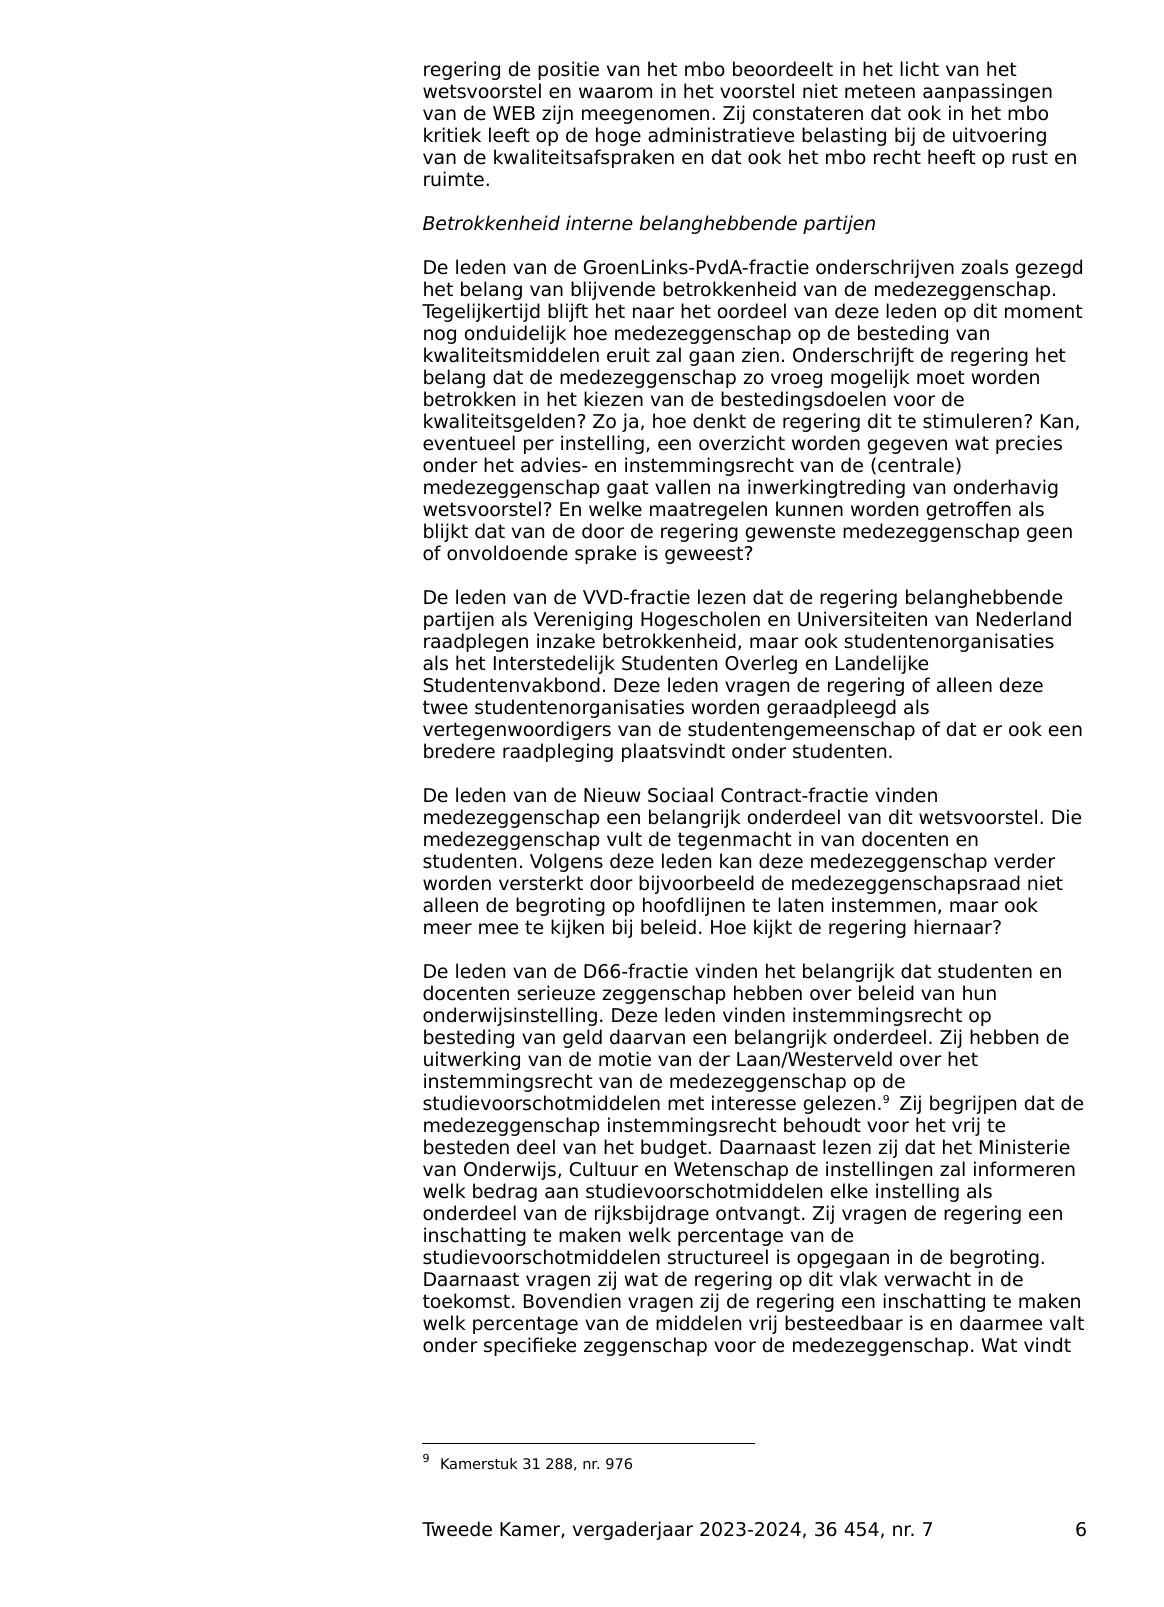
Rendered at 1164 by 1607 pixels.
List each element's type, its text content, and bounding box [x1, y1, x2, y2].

text De leden van de GroenLinks-PvdA-fractie onderschrijven zoals gezegd het belang van blijvende betrokkenheid van de medezeggenschap. Tegelijkertijd blijft het naar het oordeel van deze leden op dit moment nog onduidelijk hoe medezeggenschap op de besteding van kwaliteitsmiddelen eruit zal gaan zien. Onderschrijft de regering het belang dat de medezeggenschap zo vroeg mogelijk moet worden betrokken in het kiezen van de bestedingsdoelen voor de kwaliteitsgelden? Zo ja, hoe denkt de regering dit te stimuleren? Kan, eventueel per instelling, een overzicht worden gegeven wat precies onder het advies- en instemmingsrecht van de (centrale) medezeggenschap gaat vallen na inwerkingtreding van onderhavig wetsvoorstel? En welke maatregelen kunnen worden getroffen als blijkt dat van de door de regering gewenste medezeggenschap geen of onvoldoende sprake is geweest? [422, 257, 1087, 565]
subtitle Betrokkenheid interne belanghebbende partijen [422, 213, 1087, 235]
text Kamerstuk 31 288, nr. 976 [422, 1452, 1087, 1474]
text De leden van de D66-fractie vinden het belangrijk dat studenten en docenten serieuze zeggenschap hebben over beleid van hun onderwijsinstelling. Deze leden vinden instemmingsrecht op besteding van geld daarvan een belangrijk onderdeel. Zij hebben de uitwerking van de motie van der Laan/Westerveld over het instemmingsrecht van de medezeggenschap op de studievoorschotmiddelen met interesse gelezen. Zij begrijpen dat de medezeggenschap instemmingsrecht behoudt voor het vrij te besteden deel van het budget. Daarnaast lezen zij dat het Ministerie van Onderwijs, Cultuur en Wetenschap de instellingen zal informeren welk bedrag aan studievoorschotmiddelen elke instelling als onderdeel van de rijksbijdrage ontvangt. Zij vragen de regering een inschatting te maken welk percentage van de studievoorschotmiddelen structureel is opgegaan in de begroting. Daarnaast vragen zij wat de regering op dit vlak verwacht in de toekomst. Bovendien vragen zij de regering een inschatting te maken welk percentage van de middelen vrij besteedbaar is en daarmee valt onder specifieke zeggenschap voor de medezeggenschap. Wat vindt [422, 961, 1087, 1357]
text regering de positie van het mbo beoordeelt in het licht van het wetsvoorstel en waarom in het voorstel niet meteen aanpassingen van de WEB zijn meegenomen. Zij constateren dat ook in het mbo kritiek leeft op de hoge administratieve belasting bij de uitvoering van de kwaliteitsafspraken en dat ook het mbo recht heeft op rust en ruimte. [422, 59, 1087, 191]
text De leden van de VVD-fractie lezen dat de regering belanghebbende partijen als Vereniging Hogescholen en Universiteiten van Nederland raadplegen inzake betrokkenheid, maar ook studentenorganisaties als het Interstedelijk Studenten Overleg en Landelijke Studentenvakbond. Deze leden vragen de regering of alleen deze twee studentenorganisaties worden geraadpleegd als vertegenwoordigers van de studentengemeenschap of dat er ook een bredere raadpleging plaatsvindt onder studenten. [422, 587, 1087, 763]
text De leden van de Nieuw Sociaal Contract-fractie vinden medezeggenschap een belangrijk onderdeel van dit wetsvoorstel. Die medezeggenschap vult de tegenmacht in van docenten en studenten. Volgens deze leden kan deze medezeggenschap verder worden versterkt door bijvoorbeeld de medezeggenschapsraad niet alleen de begroting op hoofdlijnen te laten instemmen, maar ook meer mee te kijken bij beleid. Hoe kijkt de regering hiernaar? [422, 785, 1087, 939]
